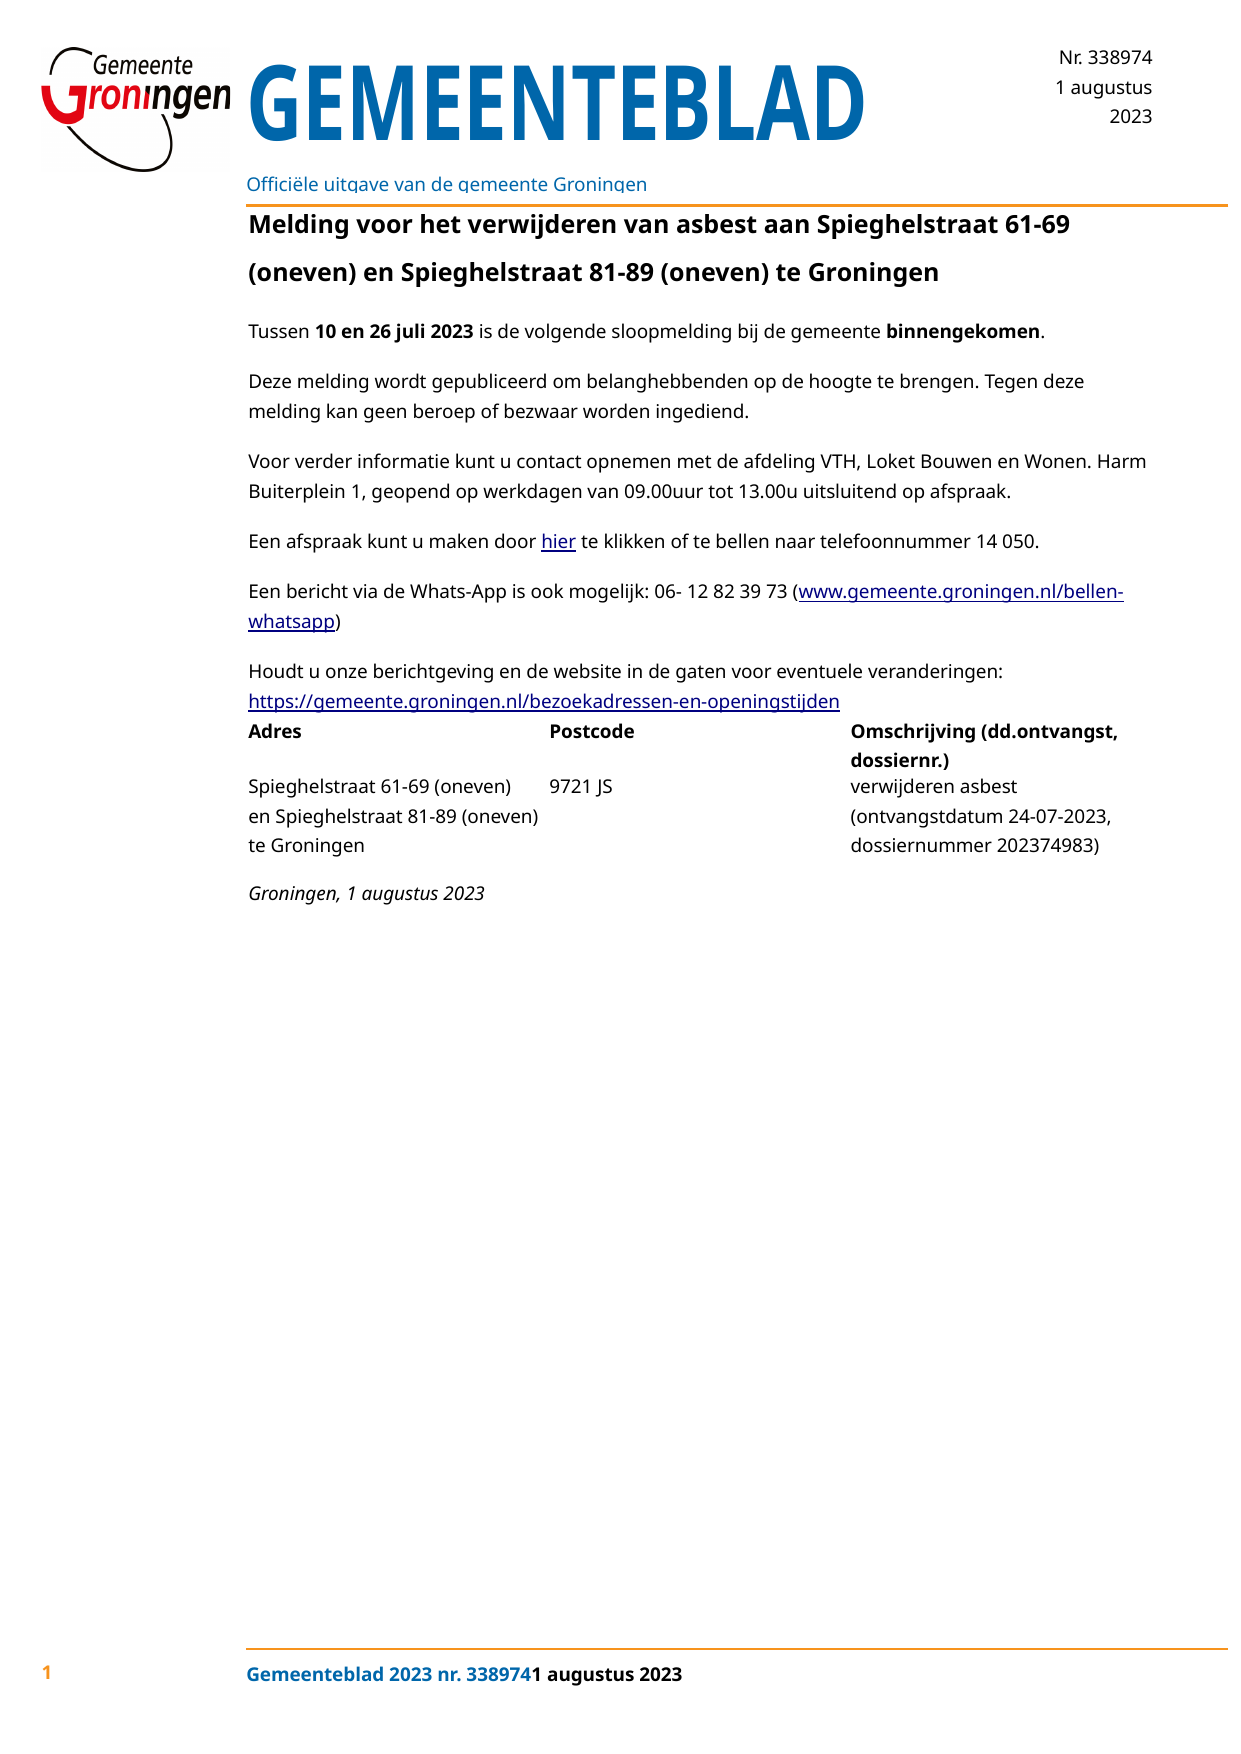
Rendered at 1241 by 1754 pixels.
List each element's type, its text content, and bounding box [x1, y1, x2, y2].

text Voor verder informatie kunt u contact opnemen met de afdeling VTH, Loket Bouwen en Wonen. Harm Buiterplein 1, geopend op werkdagen van 09.00uur tot 13.00u uitsluitend op afspraak. [248, 448, 1152, 504]
text Tussen 10 en 26 juli 2023 is de volgende sloopmelding bij de gemeente binnengekomen. [248, 318, 1152, 344]
text Houdt u onze berichtgeving en de website in de gaten voor eventuele veranderingen: https://gemeente.groningen.nl/bezoekadressen-en-openingstijden [248, 659, 1152, 714]
picture [41, 47, 231, 172]
table_header Omschrijving (dd.ontvangst, dossiernr.) [850, 718, 1152, 773]
text Een bericht via de Whats-App is ook mogelijk: 06- 12 82 39 73 (www.gemeente.groningen.nl/bellen-whatsapp) [248, 579, 1152, 634]
text Groningen, 1 augustus 2023 [248, 880, 1152, 905]
text Deze melding wordt gepubliceerd om belanghebbenden op de hoogte te brengen. Tegen deze melding kan geen beroep of bezwaar worden ingediend. [248, 368, 1152, 424]
table_cell 9721 JS [549, 773, 850, 858]
table_header Adres [248, 718, 549, 773]
table_cell Spieghelstraat 61-69 (oneven) en Spieghelstraat 81-89 (oneven) te Groningen [248, 773, 549, 858]
table_cell verwijderen asbest (ontvangstdatum 24-07-2023, dossiernummer 202374983) [850, 773, 1152, 858]
text Melding voor het verwijderen van asbest aan Spieghelstraat 61-69 (oneven) en Spieghelstraat 81-89 (oneven) te Groningen [248, 207, 1152, 288]
table_header Postcode [549, 718, 850, 773]
text Een afspraak kunt u maken door hier te klikken of te bellen naar telefoonnummer 14 050. [248, 528, 1152, 554]
